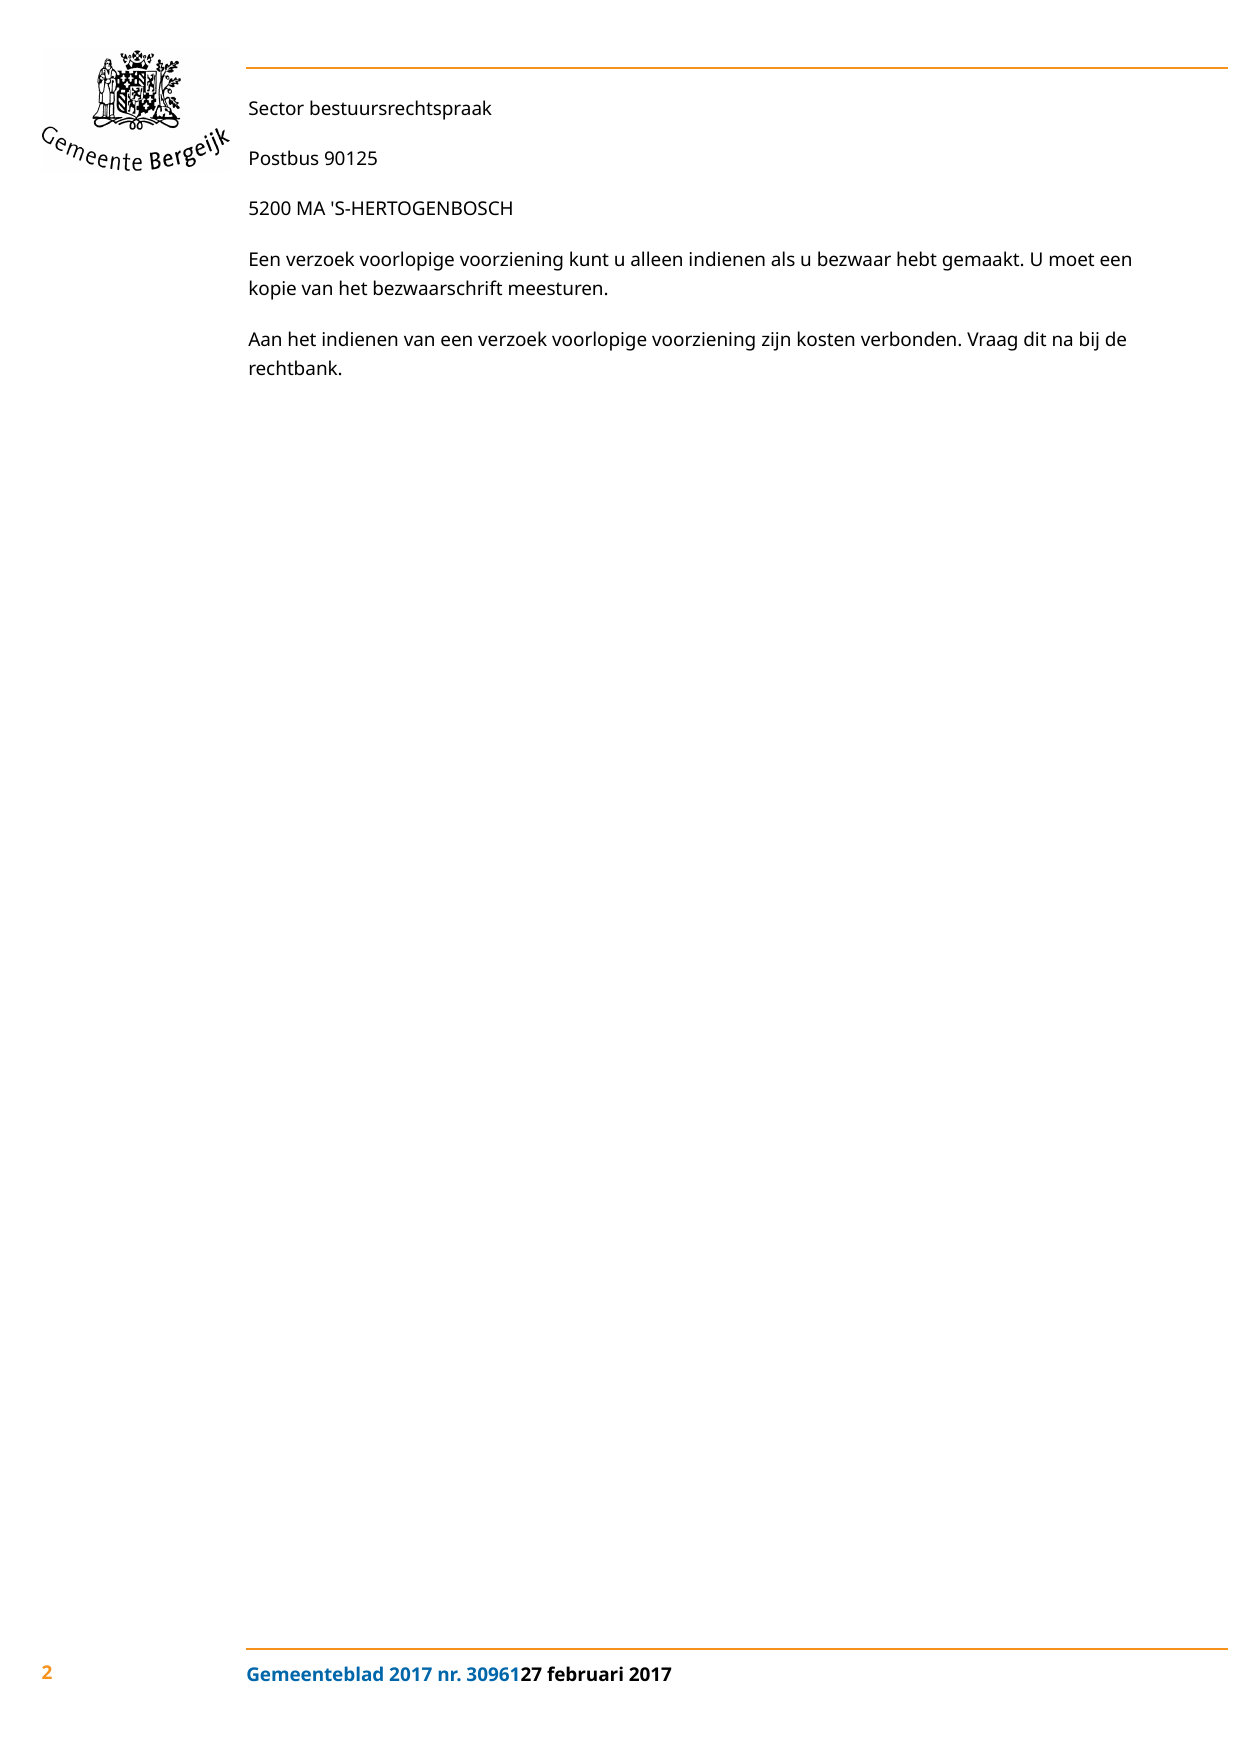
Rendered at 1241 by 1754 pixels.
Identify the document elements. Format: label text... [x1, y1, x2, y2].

text Postbus 90125 [248, 145, 1152, 171]
text Aan het indienen van een verzoek voorlopige voorziening zijn kosten verbonden. Vraag dit na bij de rechtbank. [248, 326, 1152, 381]
picture [41, 47, 231, 172]
text Een verzoek voorlopige voorziening kunt u alleen indienen als u bezwaar hebt gemaakt. U moet een kopie van het bezwaarschrift meesturen. [248, 246, 1152, 301]
text 5200 MA 'S-HERTOGENBOSCH [248, 196, 1152, 221]
text Sector bestuursrechtspraak [248, 95, 1152, 121]
